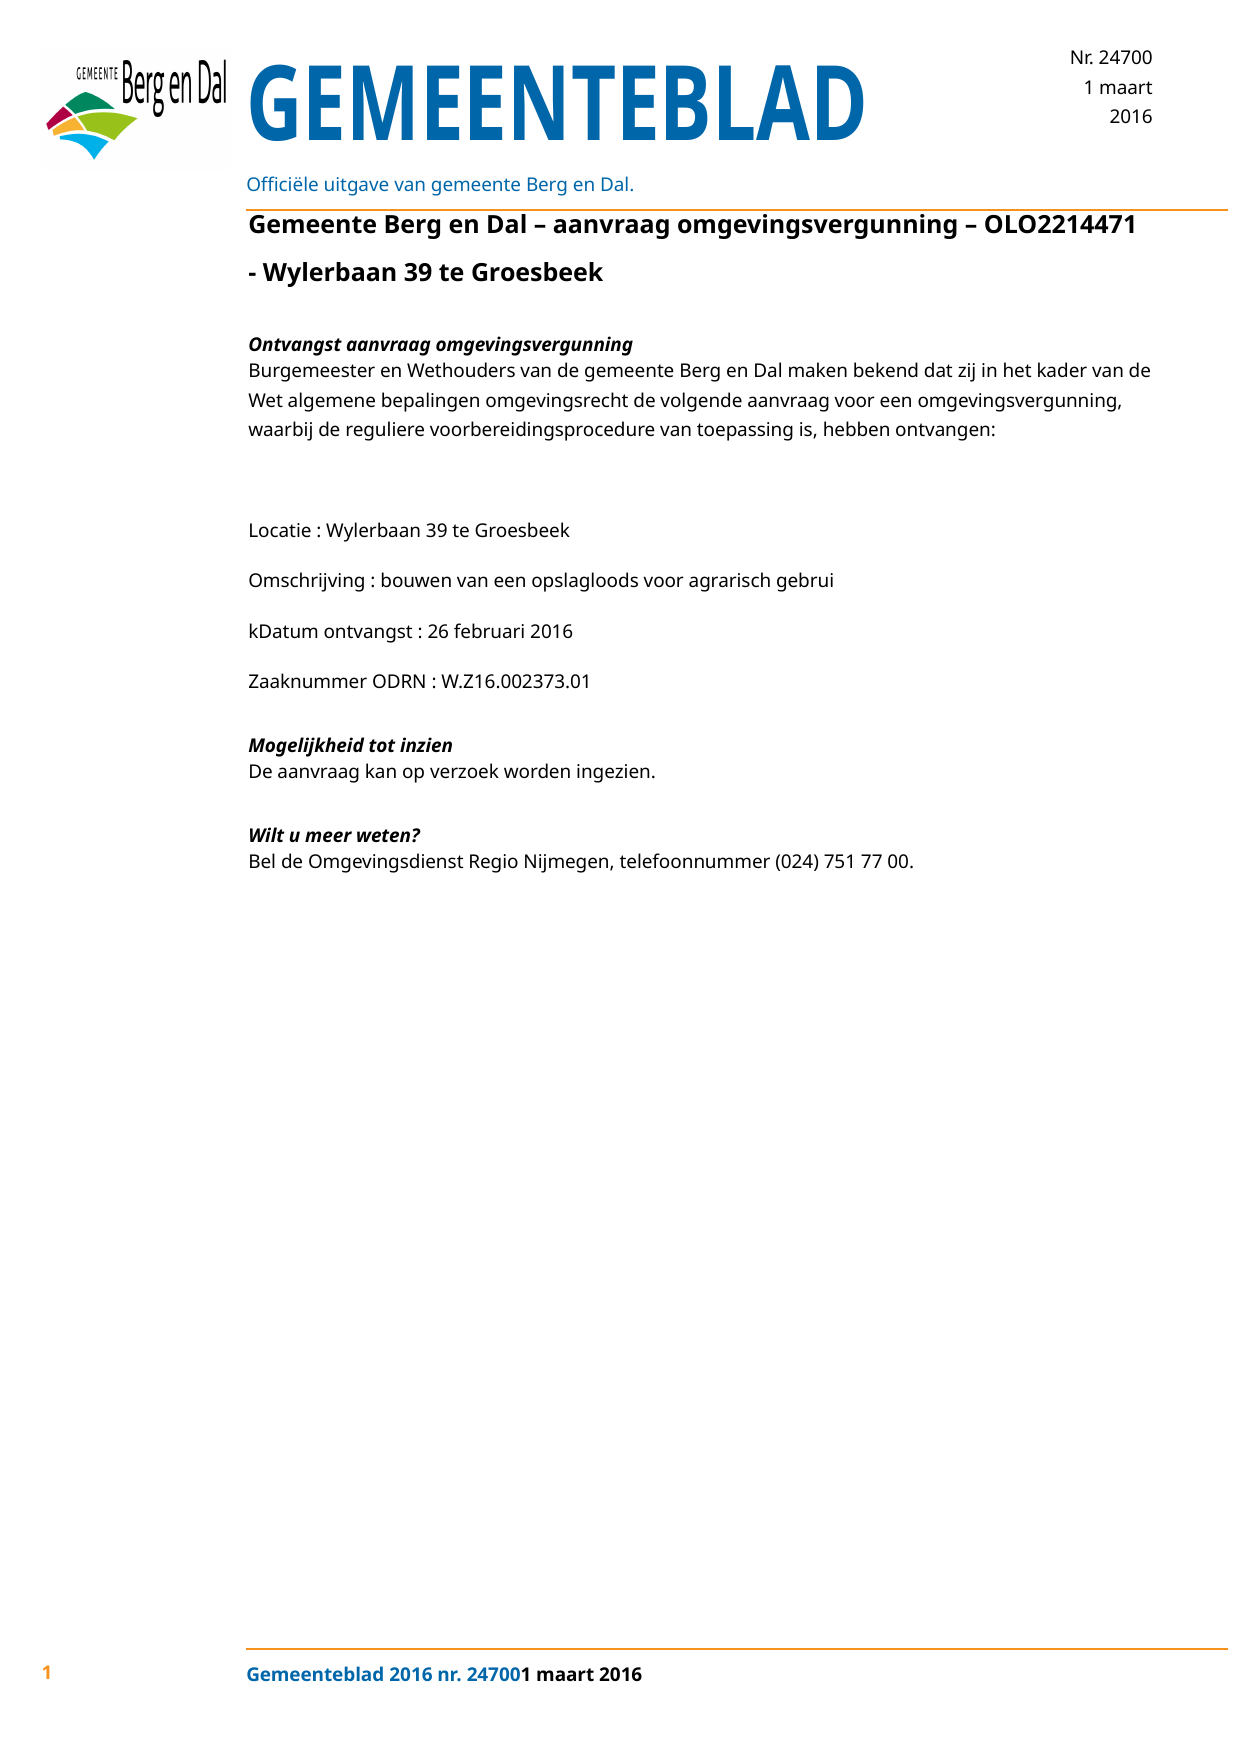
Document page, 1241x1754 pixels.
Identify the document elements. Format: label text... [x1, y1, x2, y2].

text Wilt u meer weten? [248, 822, 1152, 848]
text Omschrijving : bouwen van een opslagloods voor agrarisch gebrui [248, 568, 1152, 593]
text Locatie : Wylerbaan 39 te Groesbeek [248, 517, 1152, 543]
text Burgemeester en Wethouders van de gemeente Berg en Dal maken bekend dat zij in het kader van de Wet algemene bepalingen omgevingsrecht de volgende aanvraag voor een omgevingsvergunning, waarbij de reguliere voorbereidingsprocedure van toepassing is, hebben ontvangen: [248, 357, 1152, 442]
text Ontvangst aanvraag omgevingsvergunning [248, 331, 1152, 357]
text Gemeente Berg en Dal – aanvraag omgevingsvergunning – OLO2214471 - Wylerbaan 39 te Groesbeek [248, 211, 1152, 288]
text Mogelijkheid tot inzien [248, 732, 1152, 758]
text Zaaknummer ODRN : W.Z16.002373.01 [248, 668, 1152, 694]
text Bel de Omgevingsdienst Regio Nijmegen, telefoonnummer (024) 751 77 00. [248, 848, 1152, 873]
text De aanvraag kan op verzoek worden ingezien. [248, 758, 1152, 784]
text kDatum ontvangst : 26 februari 2016 [248, 618, 1152, 644]
picture [41, 47, 231, 172]
